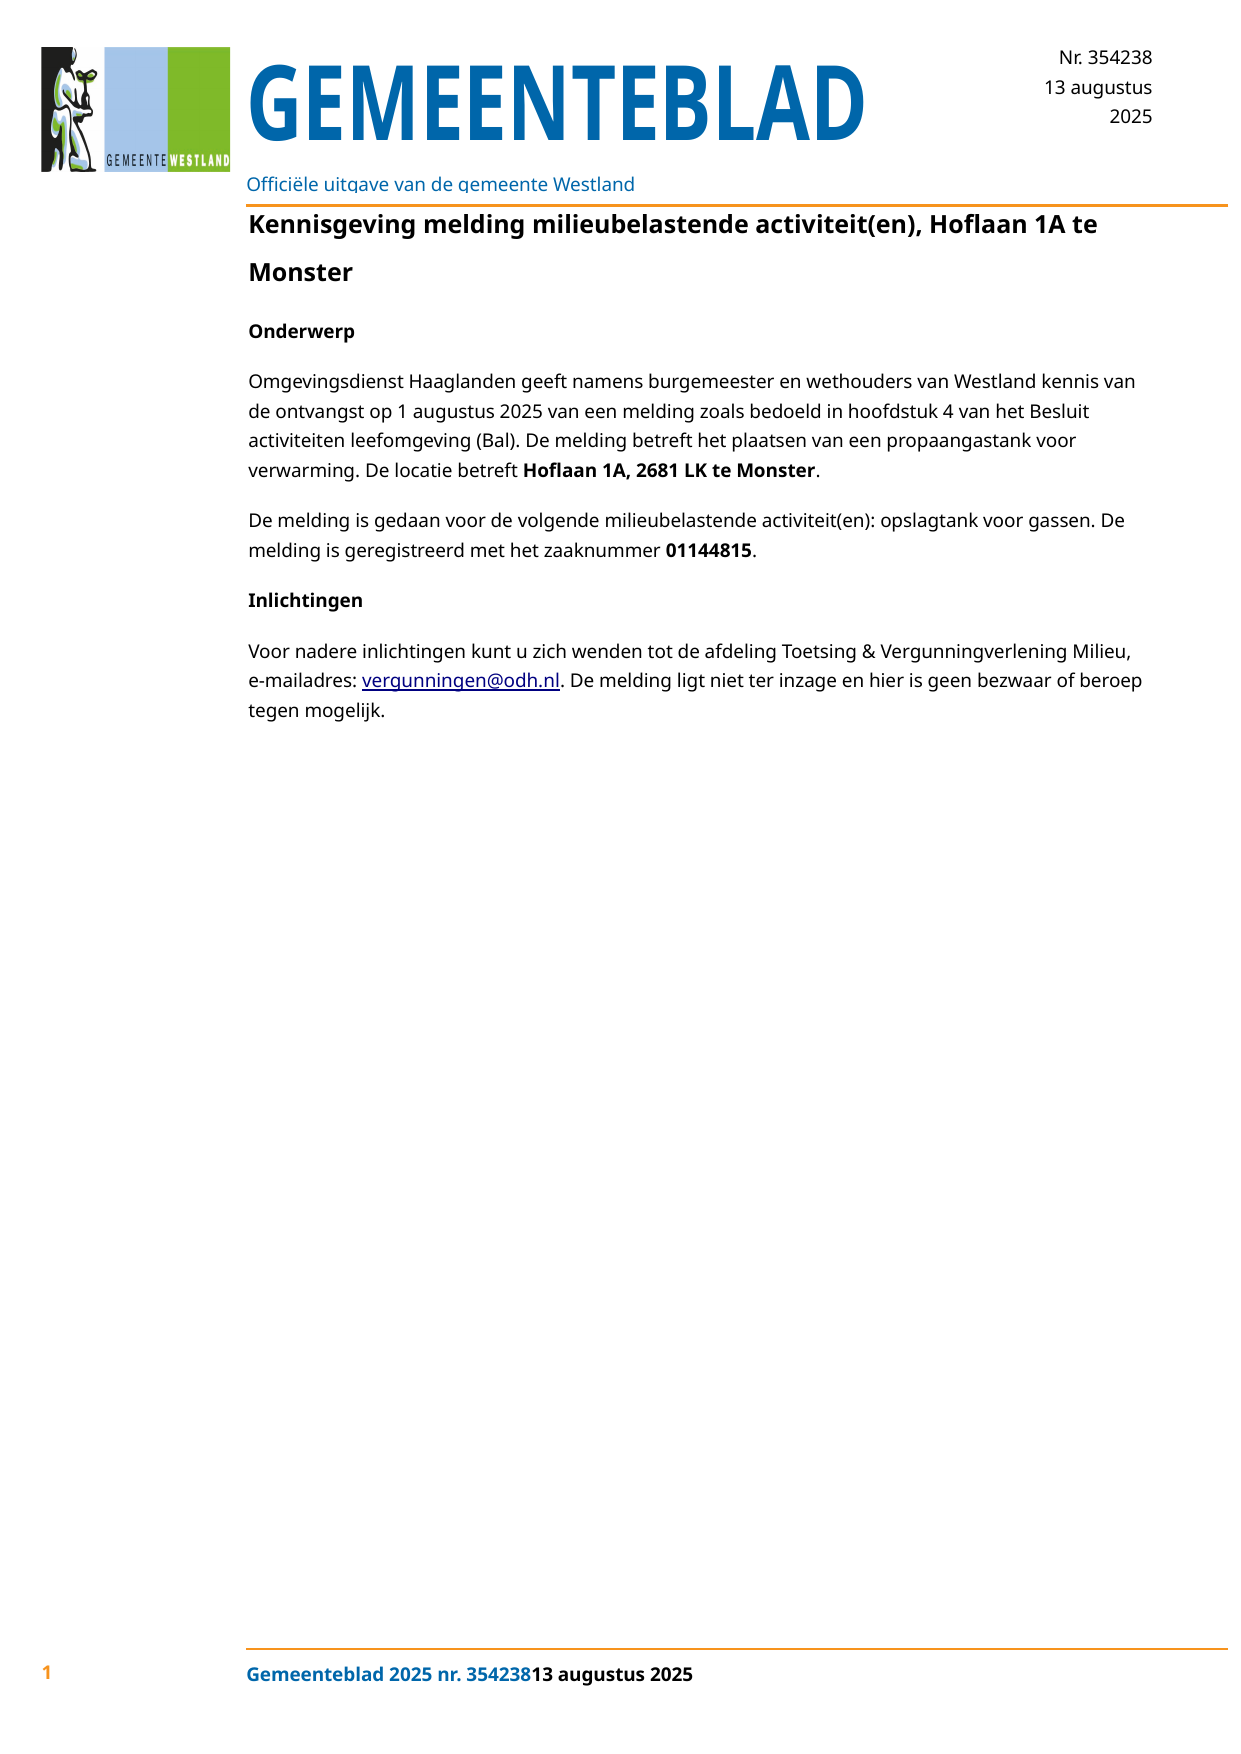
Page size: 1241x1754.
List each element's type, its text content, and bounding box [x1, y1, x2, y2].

text Voor nadere inlichtingen kunt u zich wenden tot de afdeling Toetsing & Vergunningverlening Milieu, e-mailadres: vergunningen@odh.nl. De melding ligt niet ter inzage en hier is geen bezwaar of beroep tegen mogelijk. [248, 638, 1152, 723]
text Kennisgeving melding milieubelastende activiteit(en), Hoflaan 1A te Monster [248, 207, 1152, 288]
text Onderwerp [248, 318, 1152, 344]
text Inlichtingen [248, 587, 1152, 613]
text Omgevingsdienst Haaglanden geeft namens burgemeester en wethouders van Westland kennis van de ontvangst op 1 augustus 2025 van een melding zoals bedoeld in hoofdstuk 4 van het Besluit activiteiten leefomgeving (Bal). De melding betreft het plaatsen van een propaangastank voor verwarming. De locatie betreft Hoflaan 1A, 2681 LK te Monster. [248, 368, 1152, 483]
text De melding is gedaan voor de volgende milieubelastende activiteit(en): opslagtank voor gassen. De melding is geregistreerd met het zaaknummer 01144815. [248, 507, 1152, 563]
picture [41, 47, 231, 172]
